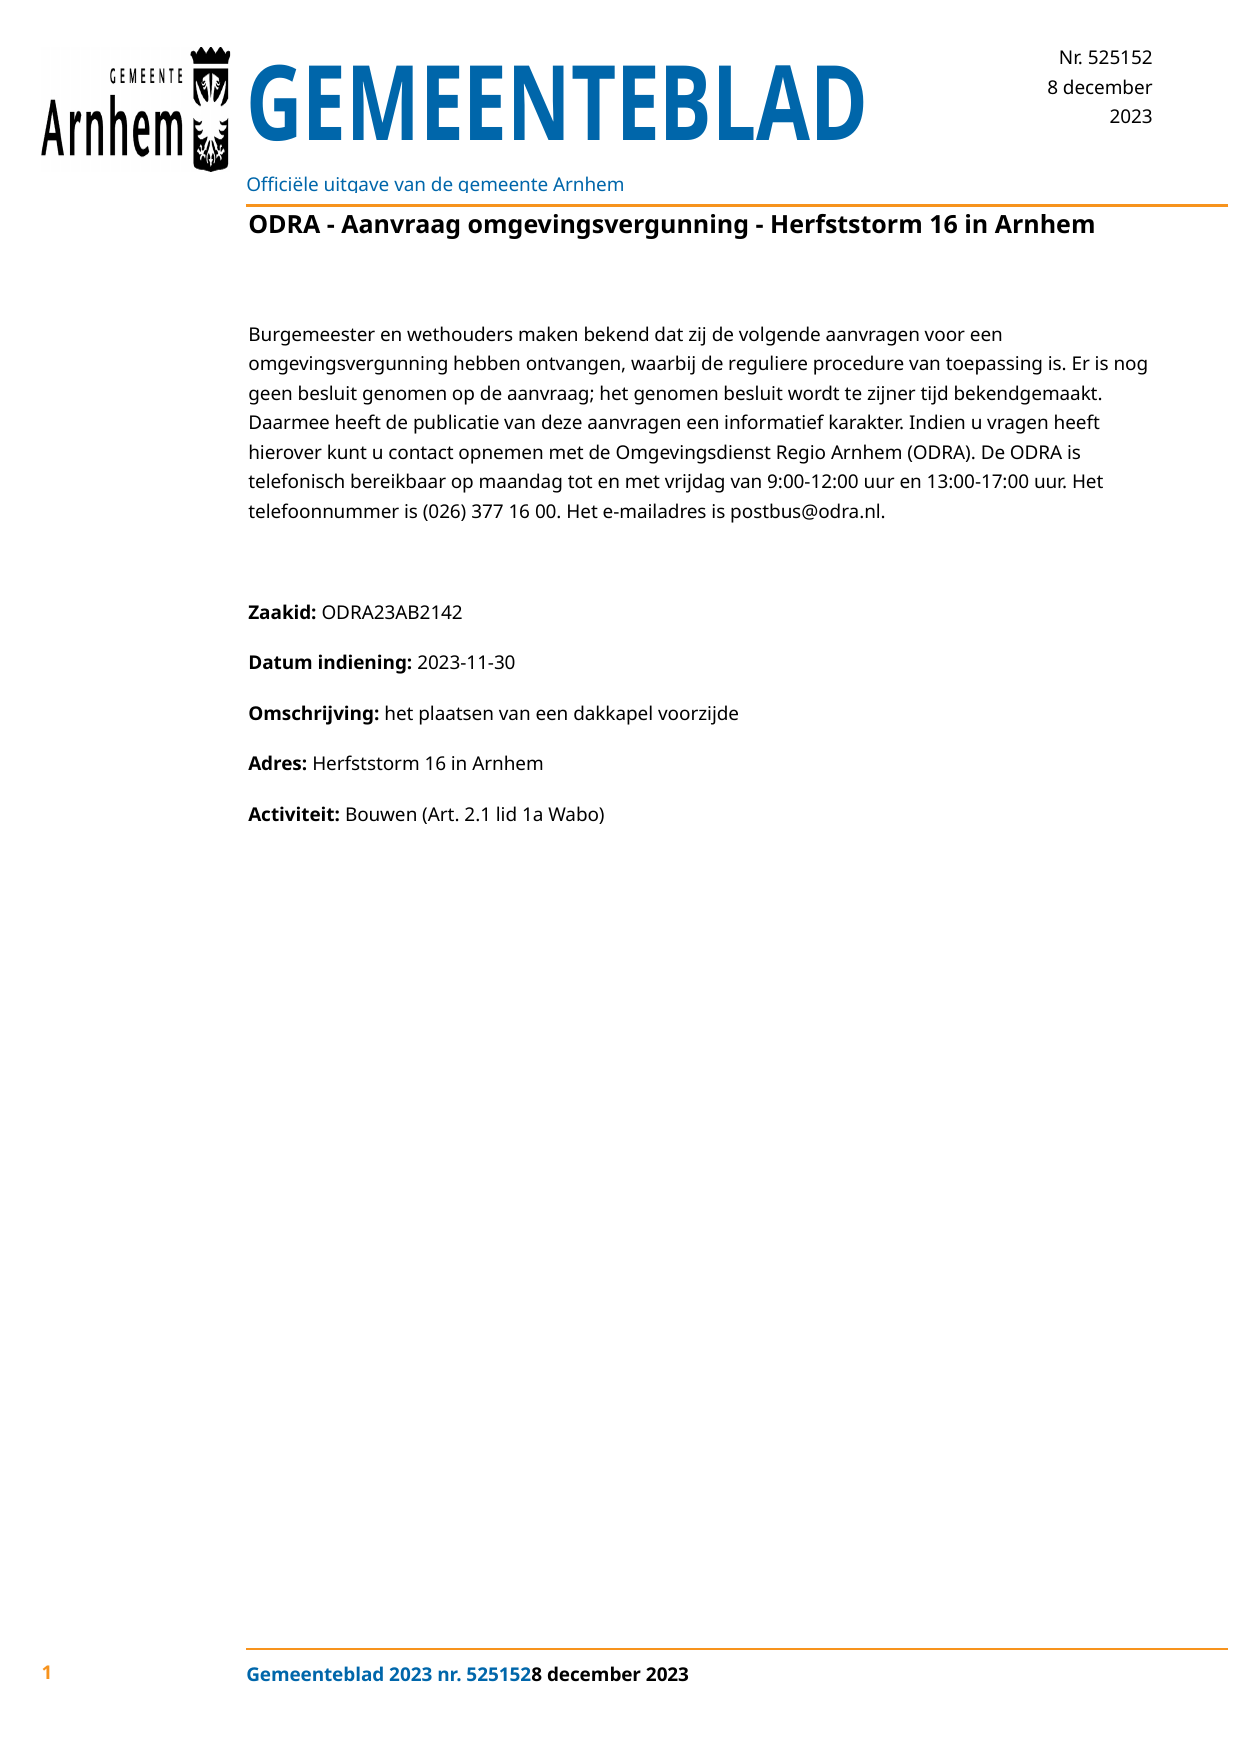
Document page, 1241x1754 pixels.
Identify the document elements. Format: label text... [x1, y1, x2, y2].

text Burgemeester en wethouders maken bekend dat zij de volgende aanvragen voor een omgevingsvergunning hebben ontvangen, waarbij de reguliere procedure van toepassing is. Er is nog geen besluit genomen op de aanvraag; het genomen besluit wordt te zijner tijd bekendgemaakt. Daarmee heeft de publicatie van deze aanvragen een informatief karakter. Indien u vragen heeft hierover kunt u contact opnemen met de Omgevingsdienst Regio Arnhem (ODRA). De ODRA is telefonisch bereikbaar op maandag tot en met vrijdag van 9:00-12:00 uur en 13:00-17:00 uur. Het telefoonnummer is (026) 377 16 00. Het e-mailadres is postbus@odra.nl. [248, 321, 1152, 524]
text ODRA - Aanvraag omgevingsvergunning - Herfststorm 16 in Arnhem [248, 207, 1152, 241]
text Zaakid: ODRA23AB2142 [248, 599, 1152, 625]
text Activiteit: Bouwen (Art. 2.1 lid 1a Wabo) [248, 801, 1152, 826]
text Datum indiening: 2023-11-30 [248, 649, 1152, 675]
picture [41, 47, 231, 172]
text Omschrijving: het plaatsen van een dakkapel voorzijde [248, 700, 1152, 726]
text Adres: Herfststorm 16 in Arnhem [248, 750, 1152, 776]
